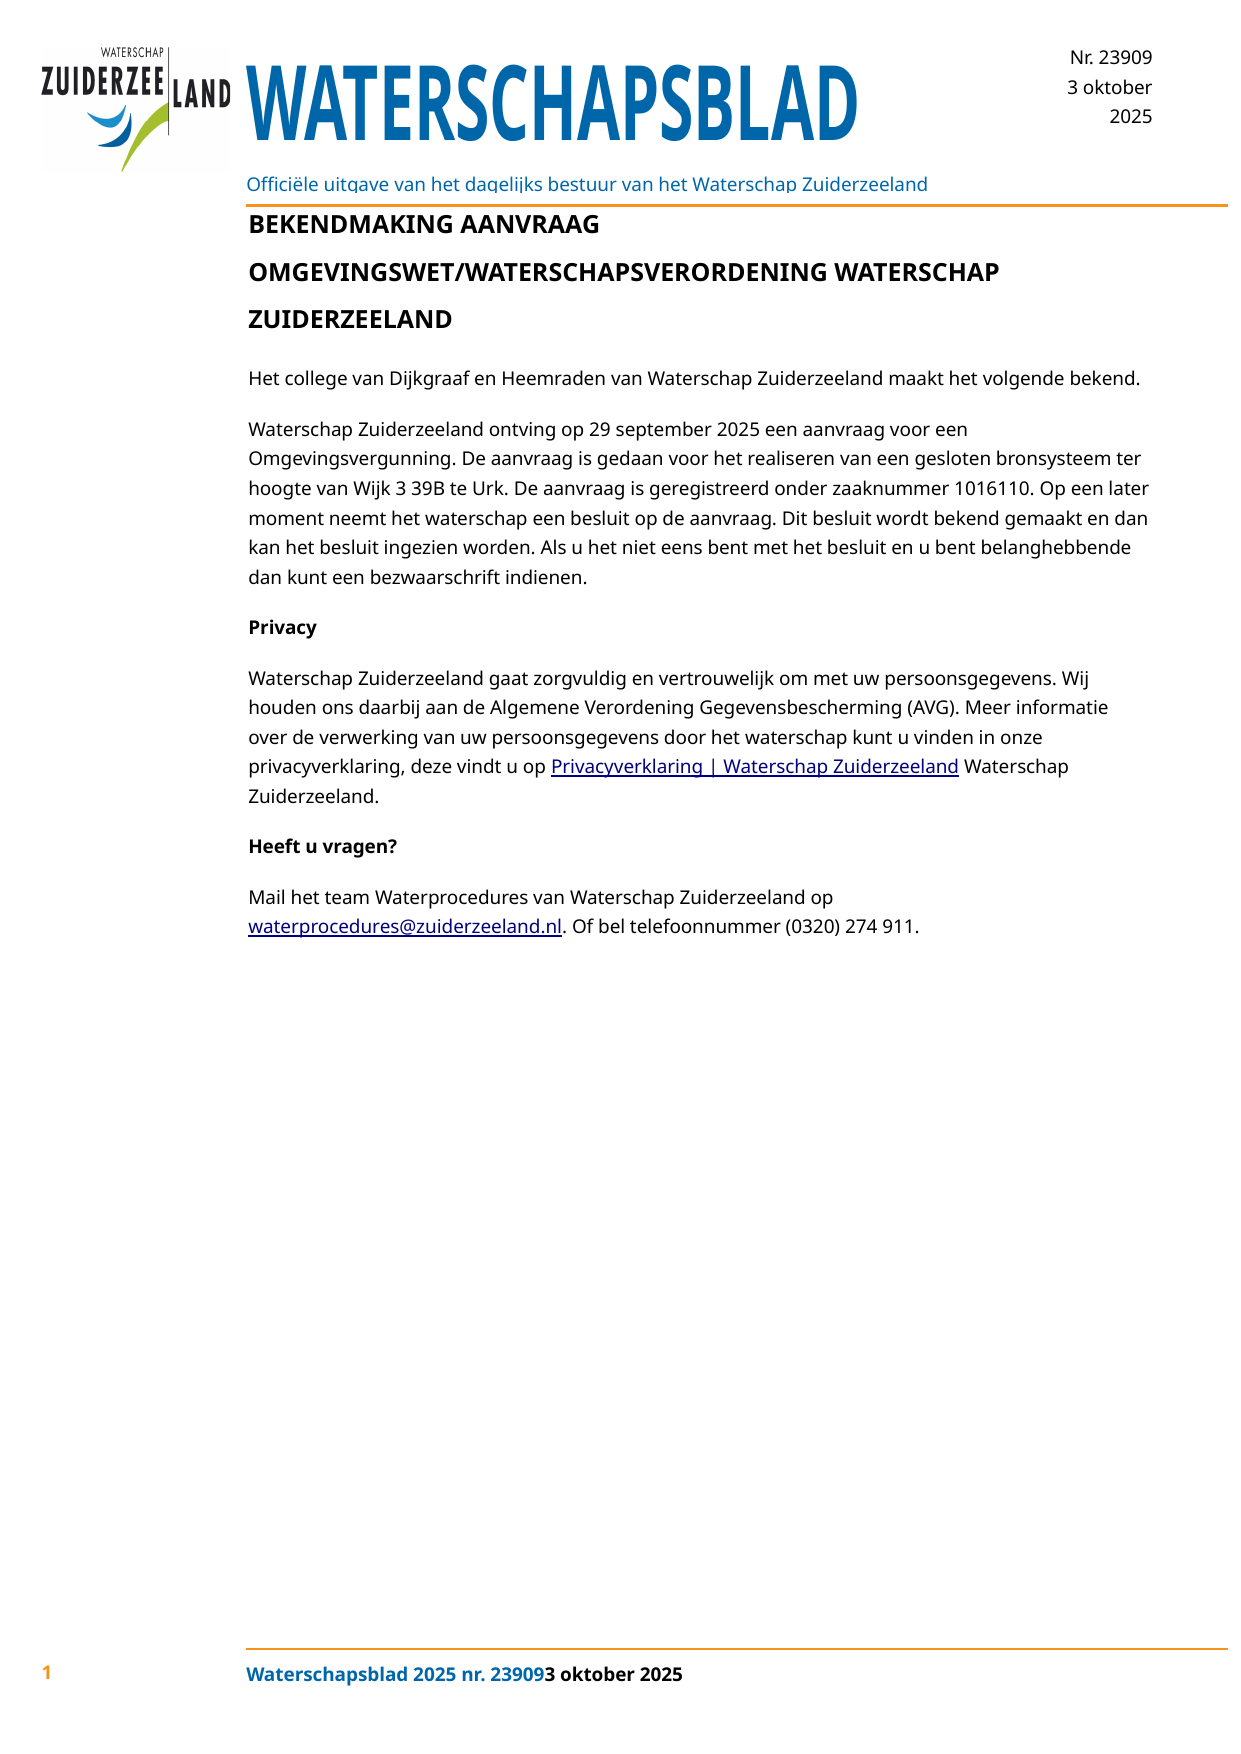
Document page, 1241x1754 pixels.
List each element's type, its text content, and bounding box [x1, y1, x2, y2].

text Het college van Dijkgraaf en Heemraden van Waterschap Zuiderzeeland maakt het volgende bekend. [248, 366, 1152, 391]
picture [41, 47, 231, 172]
text Waterschap Zuiderzeeland gaat zorgvuldig en vertrouwelijk om met uw persoonsgegevens. Wij houden ons daarbij aan de Algemene Verordening Gegevensbescherming (AVG). Meer informatie over de verwerking van uw persoonsgegevens door het waterschap kunt u vinden in onze privacyverklaring, deze vindt u op Privacyverklaring | Waterschap Zuiderzeeland Waterschap Zuiderzeeland. [248, 665, 1152, 809]
text BEKENDMAKING AANVRAAG OMGEVINGSWET/WATERSCHAPSVERORDENING WATERSCHAP ZUIDERZEELAND [248, 207, 1152, 336]
text Waterschap Zuiderzeeland ontving op 29 september 2025 een aanvraag voor een Omgevingsvergunning. De aanvraag is gedaan voor het realiseren van een gesloten bronsysteem ter hoogte van Wijk 3 39B te Urk. De aanvraag is geregistreerd onder zaaknummer 1016110. Op een later moment neemt het waterschap een besluit op de aanvraag. Dit besluit wordt bekend gemaakt en dan kan het besluit ingezien worden. Als u het niet eens bent met het besluit en u bent belanghebbende dan kunt een bezwaarschrift indienen. [248, 416, 1152, 589]
text Privacy [248, 614, 1152, 640]
text Mail het team Waterprocedures van Waterschap Zuiderzeeland op waterprocedures@zuiderzeeland.nl. Of bel telefoonnummer (0320) 274 911. [248, 884, 1152, 939]
text Heeft u vragen? [248, 833, 1152, 859]
